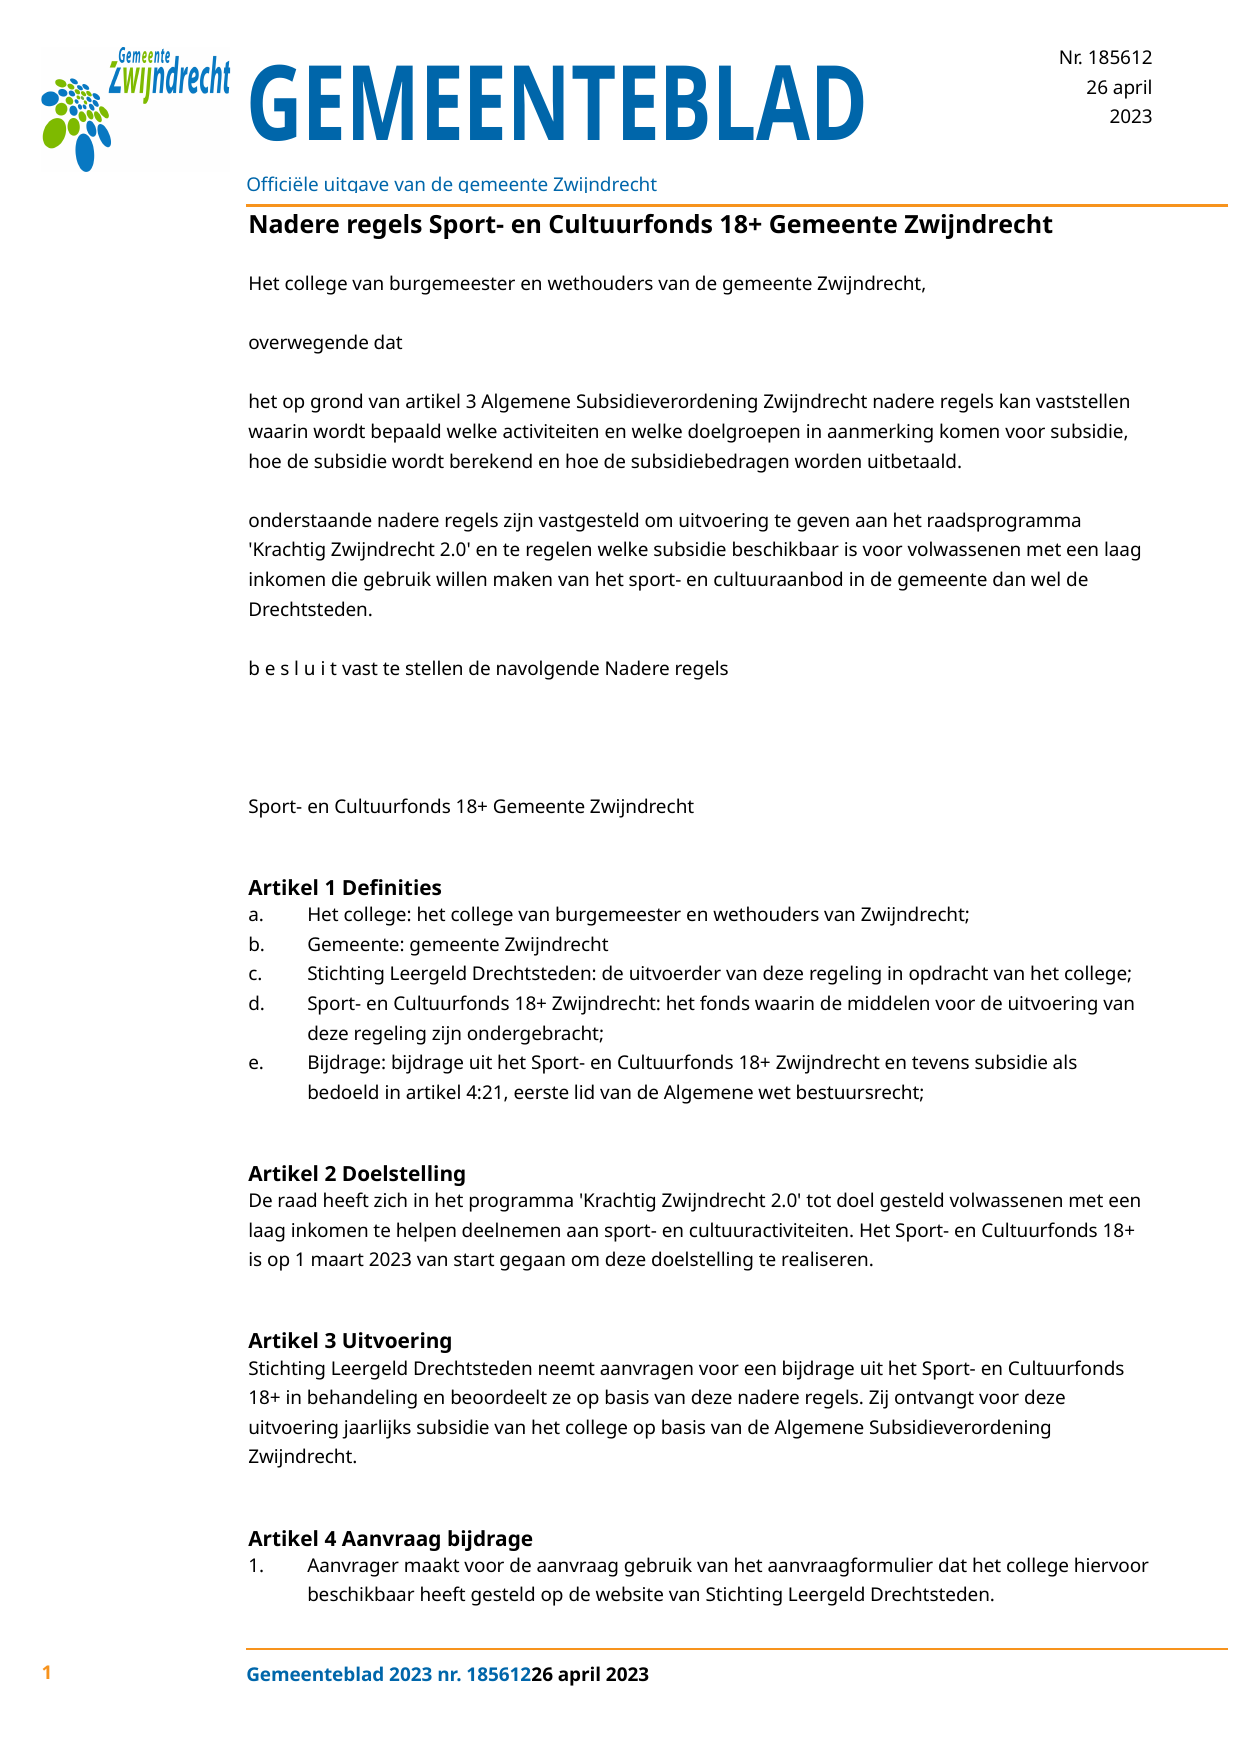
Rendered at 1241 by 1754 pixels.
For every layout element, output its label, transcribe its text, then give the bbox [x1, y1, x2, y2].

text Artikel 2 Doelstelling [248, 1159, 1152, 1187]
text Nadere regels Sport- en Cultuurfonds 18+ Gemeente Zwijndrecht [248, 207, 1152, 241]
text overwegende dat [248, 329, 1152, 355]
text Het college van burgemeester en wethouders van de gemeente Zwijndrecht, [248, 270, 1152, 296]
text Sport- en Cultuurfonds 18+ Gemeente Zwijndrecht [248, 793, 1152, 819]
text b e s l u i t vast te stellen de navolgende Nadere regels [248, 655, 1152, 681]
text Stichting Leergeld Drechtsteden neemt aanvragen voor een bijdrage uit het Sport- en Cultuurfonds 18+ in behandeling en beoordeelt ze op basis van deze nadere regels. Zij ontvangt voor deze uitvoering jaarlijks subsidie van het college op basis van de Algemene Subsidieverordening Zwijndrecht. [248, 1355, 1152, 1469]
text Artikel 1 Definities [248, 873, 1152, 901]
text Artikel 3 Uitvoering [248, 1326, 1152, 1355]
list Bijdrage: bijdrage uit het Sport- en Cultuurfonds 18+ Zwijndrecht en tevens subsidie als bedoeld in artikel 4:21, eerste lid van de Algemene wet bestuursrecht; [248, 1049, 1152, 1104]
picture [41, 47, 231, 172]
list Aanvrager maakt voor de aanvraag gebruik van het aanvraagformulier dat het college hiervoor beschikbaar heeft gesteld op de website van Stichting Leergeld Drechtsteden. [248, 1552, 1152, 1607]
text onderstaande nadere regels zijn vastgesteld om uitvoering te geven aan het raadsprogramma 'Krachtig Zwijndrecht 2.0' en te regelen welke subsidie beschikbaar is voor volwassenen met een laag inkomen die gebruik willen maken van het sport- en cultuuraanbod in de gemeente dan wel de Drechtsteden. [248, 507, 1152, 621]
text Artikel 4 Aanvraag bijdrage [248, 1524, 1152, 1552]
list Het college: het college van burgemeester en wethouders van Zwijndrecht; [248, 901, 1152, 927]
list Sport- en Cultuurfonds 18+ Zwijndrecht: het fonds waarin de middelen voor de uitvoering van deze regeling zijn ondergebracht; [248, 990, 1152, 1045]
list Gemeente: gemeente Zwijndrecht [248, 931, 1152, 957]
text De raad heeft zich in het programma 'Krachtig Zwijndrecht 2.0' tot doel gesteld volwassenen met een laag inkomen te helpen deelnemen aan sport- en cultuuractiviteiten. Het Sport- en Cultuurfonds 18+ is op 1 maart 2023 van start gegaan om deze doelstelling te realiseren. [248, 1187, 1152, 1272]
list Stichting Leergeld Drechtsteden: de uitvoerder van deze regeling in opdracht van het college; [248, 961, 1152, 986]
text het op grond van artikel 3 Algemene Subsidieverordening Zwijndrecht nadere regels kan vaststellen waarin wordt bepaald welke activiteiten en welke doelgroepen in aanmerking komen voor subsidie, hoe de subsidie wordt berekend en hoe de subsidiebedragen worden uitbetaald. [248, 389, 1152, 473]
